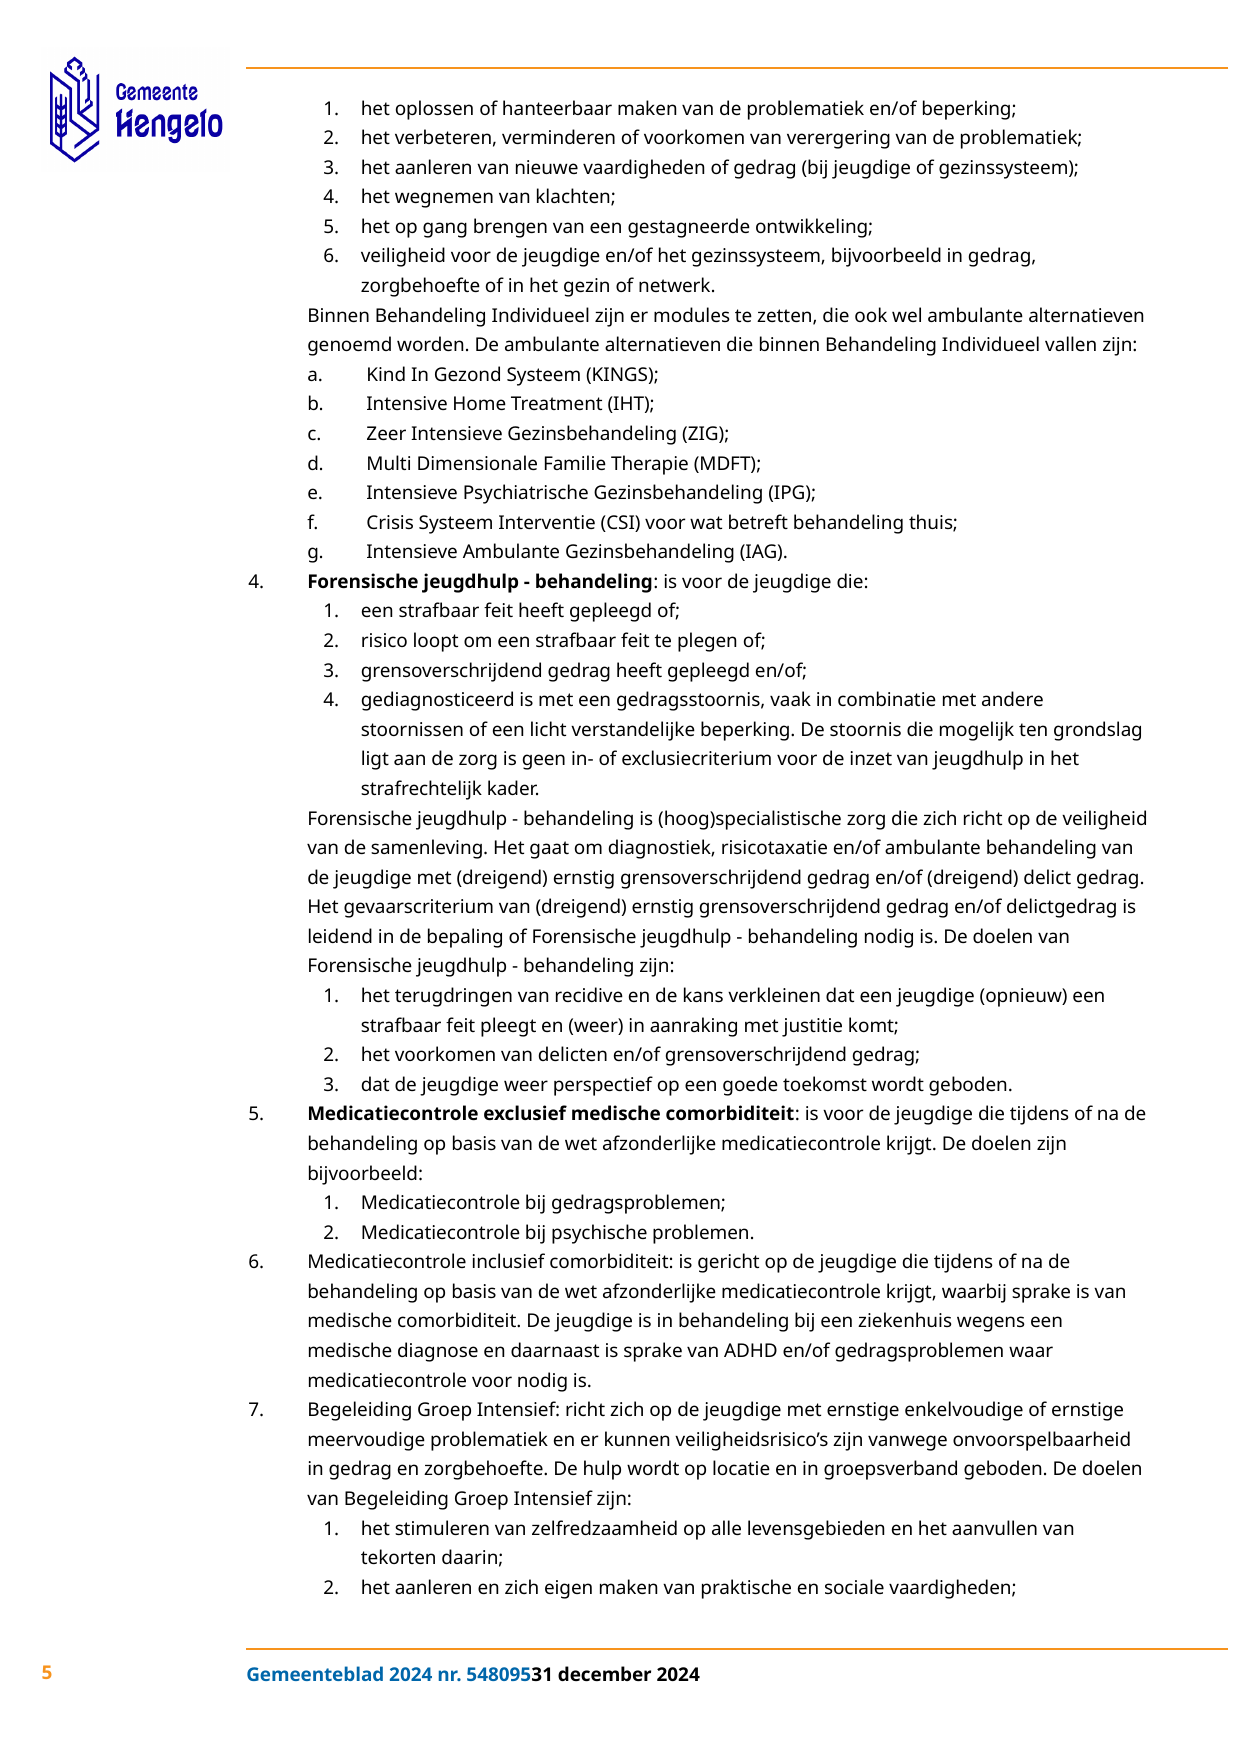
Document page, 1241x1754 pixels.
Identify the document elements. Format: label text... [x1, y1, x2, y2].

list het op gang brengen van een gestagneerde ontwikkeling; [323, 213, 1152, 239]
list het aanleren van nieuwe vaardigheden of gedrag (bij jeugdige of gezinssysteem); [323, 154, 1152, 180]
list Zeer Intensieve Gezinsbehandeling (ZIG); [307, 420, 1152, 446]
list Medicatiecontrole bij gedragsproblemen; [323, 1189, 1152, 1215]
list Intensieve Psychiatrische Gezinsbehandeling (IPG); [307, 479, 1152, 505]
list Forensische jeugdhulp - behandeling is (hoog)specialistische zorg die zich richt op de veiligheid van de samenleving. Het gaat om diagnostiek, risicotaxatie en/of ambulante behandeling van de jeugdige met (dreigend) ernstig grensoverschrijdend gedrag en/of (dreigend) delict gedrag. Het gevaarscriterium van (dreigend) ernstig grensoverschrijdend gedrag en/of delictgedrag is leidend in de bepaling of Forensische jeugdhulp - behandeling nodig is. De doelen van Forensische jeugdhulp - behandeling zijn: [248, 805, 1152, 978]
list het verbeteren, verminderen of voorkomen van verergering van de problematiek; [323, 124, 1152, 150]
list het voorkomen van delicten en/of grensoverschrijdend gedrag; [323, 1041, 1152, 1067]
list een strafbaar feit heeft gepleegd of; [323, 598, 1152, 623]
list het terugdringen van recidive en de kans verkleinen dat een jeugdige (opnieuw) een strafbaar feit pleegt en (weer) in aanraking met justitie komt; [323, 982, 1152, 1038]
list het aanleren en zich eigen maken van praktische en sociale vaardigheden; [323, 1574, 1152, 1600]
list Medicatiecontrole bij psychische problemen. [323, 1219, 1152, 1245]
list veiligheid voor de jeugdige en/of het gezinssysteem, bijvoorbeeld in gedrag, zorgbehoefte of in het gezin of netwerk. [323, 243, 1152, 298]
picture [41, 47, 231, 172]
list Medicatiecontrole inclusief comorbiditeit: is gericht op de jeugdige die tijdens of na de behandeling op basis van de wet afzonderlijke medicatiecontrole krijgt, waarbij sprake is van medische comorbiditeit. De jeugdige is in behandeling bij een ziekenhuis wegens een medische diagnose en daarnaast is sprake van ADHD en/of gedragsproblemen waar medicatiecontrole voor nodig is. [248, 1248, 1152, 1393]
list gediagnosticeerd is met een gedragsstoornis, vaak in combinatie met andere stoornissen of een licht verstandelijke beperking. De stoornis die mogelijk ten grondslag ligt aan de zorg is geen in- of exclusiecriterium voor de inzet van jeugdhulp in het strafrechtelijk kader. [323, 686, 1152, 801]
list risico loopt om een strafbaar feit te plegen of; [323, 627, 1152, 653]
list Intensive Home Treatment (IHT); [307, 391, 1152, 416]
list Kind In Gezond Systeem (KINGS); [307, 361, 1152, 387]
list Begeleiding Groep Intensief: richt zich op de jeugdige met ernstige enkelvoudige of ernstige meervoudige problematiek en er kunnen veiligheidsrisico’s zijn vanwege onvoorspelbaarheid in gedrag en zorgbehoefte. De hulp wordt op locatie en in groepsverband geboden. De doelen van Begeleiding Groep Intensief zijn: [248, 1396, 1152, 1511]
list Multi Dimensionale Familie Therapie (MDFT); [307, 450, 1152, 476]
list Forensische jeugdhulp - behandeling: is voor de jeugdige die: [248, 568, 1152, 594]
list Crisis Systeem Interventie (CSI) voor wat betreft behandeling thuis; [307, 509, 1152, 535]
list dat de jeugdige weer perspectief op een goede toekomst wordt geboden. [323, 1071, 1152, 1097]
list grensoverschrijdend gedrag heeft gepleegd en/of; [323, 657, 1152, 683]
list Intensieve Ambulante Gezinsbehandeling (IAG). [307, 538, 1152, 564]
list Medicatiecontrole exclusief medische comorbiditeit: is voor de jeugdige die tijdens of na de behandeling op basis van de wet afzonderlijke medicatiecontrole krijgt. De doelen zijn bijvoorbeeld: [248, 1101, 1152, 1186]
list het stimuleren van zelfredzaamheid op alle levensgebieden en het aanvullen van tekorten daarin; [323, 1515, 1152, 1570]
list het wegnemen van klachten; [323, 183, 1152, 209]
list Binnen Behandeling Individueel zijn er modules te zetten, die ook wel ambulante alternatieven genoemd worden. De ambulante alternatieven die binnen Behandeling Individueel vallen zijn: [248, 302, 1152, 357]
list het oplossen of hanteerbaar maken van de problematiek en/of beperking; [323, 95, 1152, 121]
